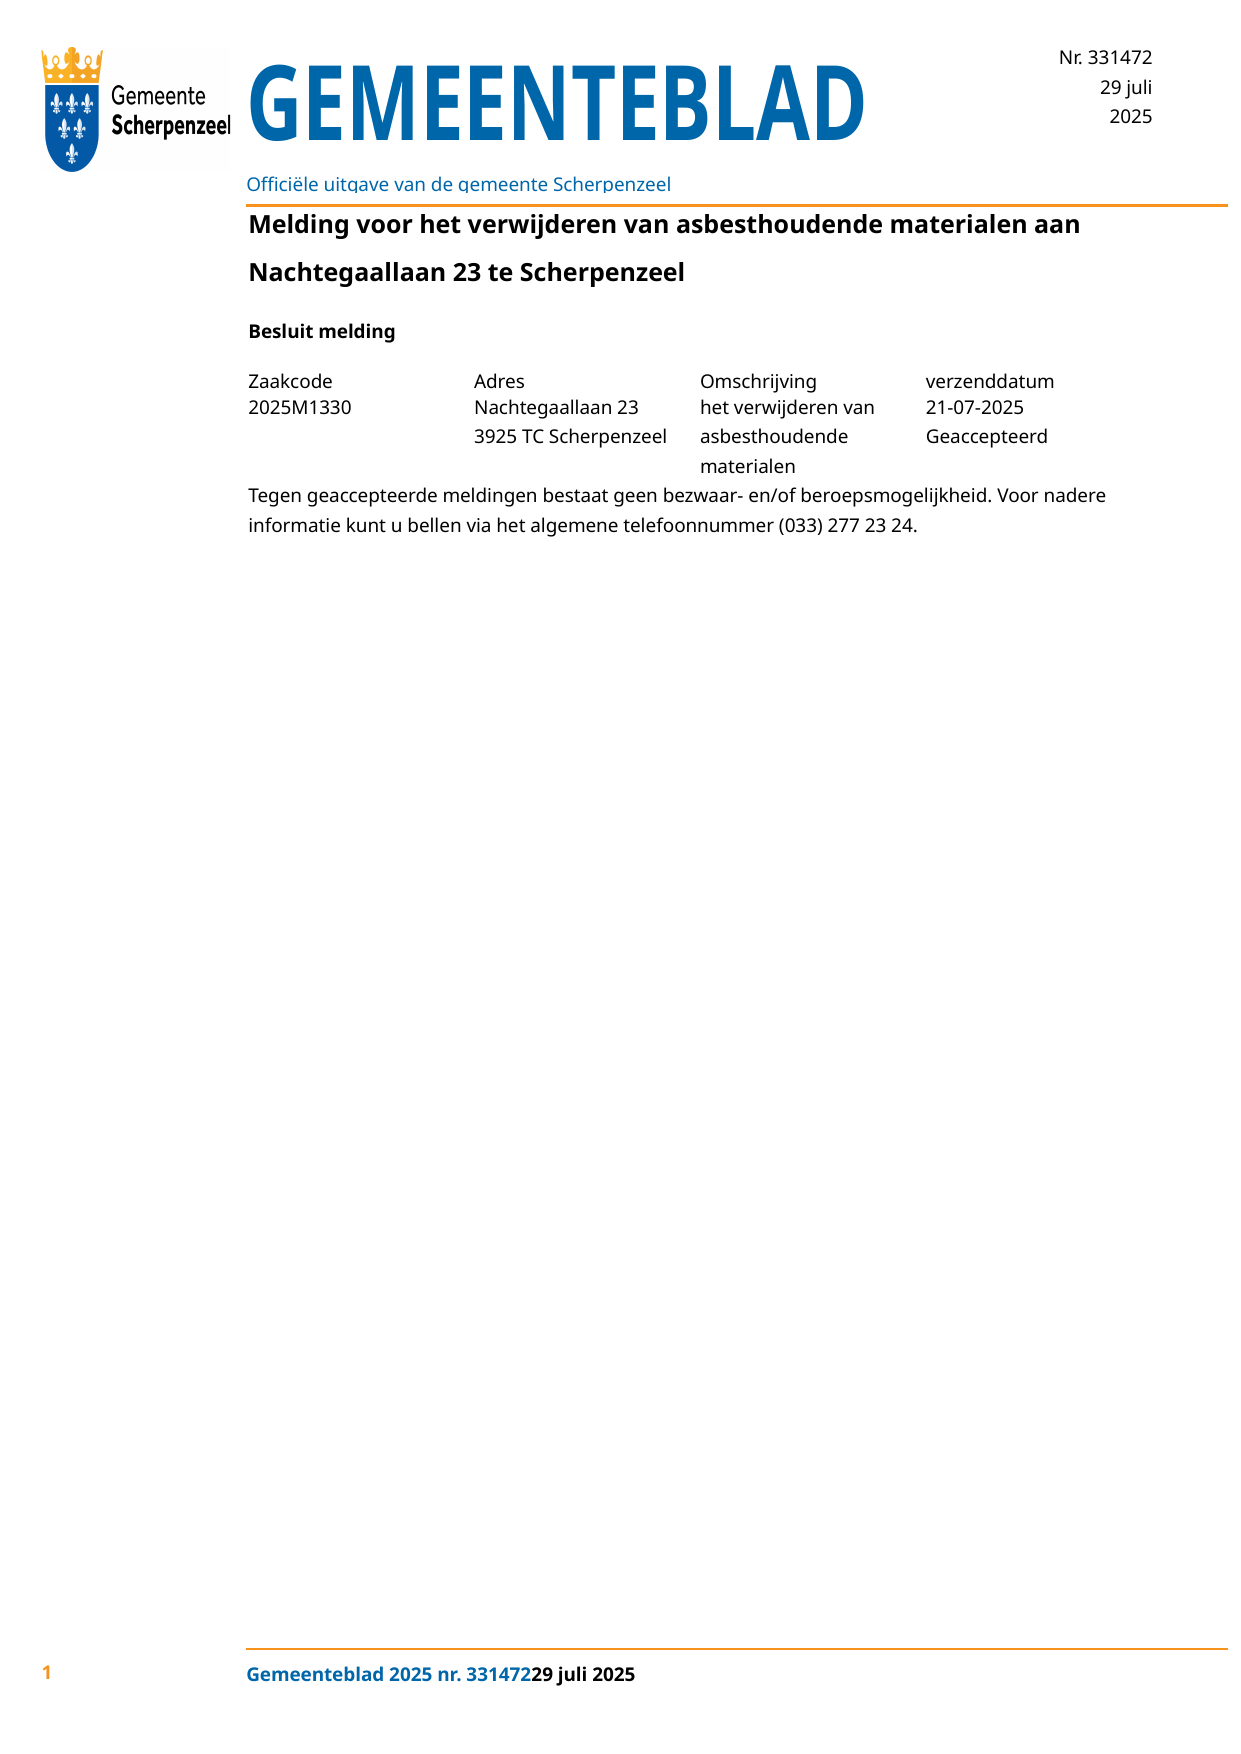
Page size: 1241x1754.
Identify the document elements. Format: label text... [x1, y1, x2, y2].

table_header Adres [474, 369, 700, 394]
table_cell het verwijderen van asbesthoudende materialen [700, 394, 926, 479]
text Tegen geaccepteerde meldingen bestaat geen bezwaar- en/of beroepsmogelijkheid. Voor nadere informatie kunt u bellen via het algemene telefoonnummer (033) 277 23 24. [248, 482, 1152, 538]
table_header verzenddatum [926, 369, 1152, 394]
text Besluit melding [248, 318, 1152, 344]
text Melding voor het verwijderen van asbesthoudende materialen aan Nachtegaallaan 23 te Scherpenzeel [248, 207, 1152, 288]
table_cell 2025M1330 [248, 394, 474, 479]
table_cell 21-07-2025 Geaccepteerd [926, 394, 1152, 479]
picture [41, 47, 231, 172]
table_header Omschrijving [700, 369, 926, 394]
table_header Zaakcode [248, 369, 474, 394]
table_cell Nachtegaallaan 23 3925 TC Scherpenzeel [474, 394, 700, 479]
